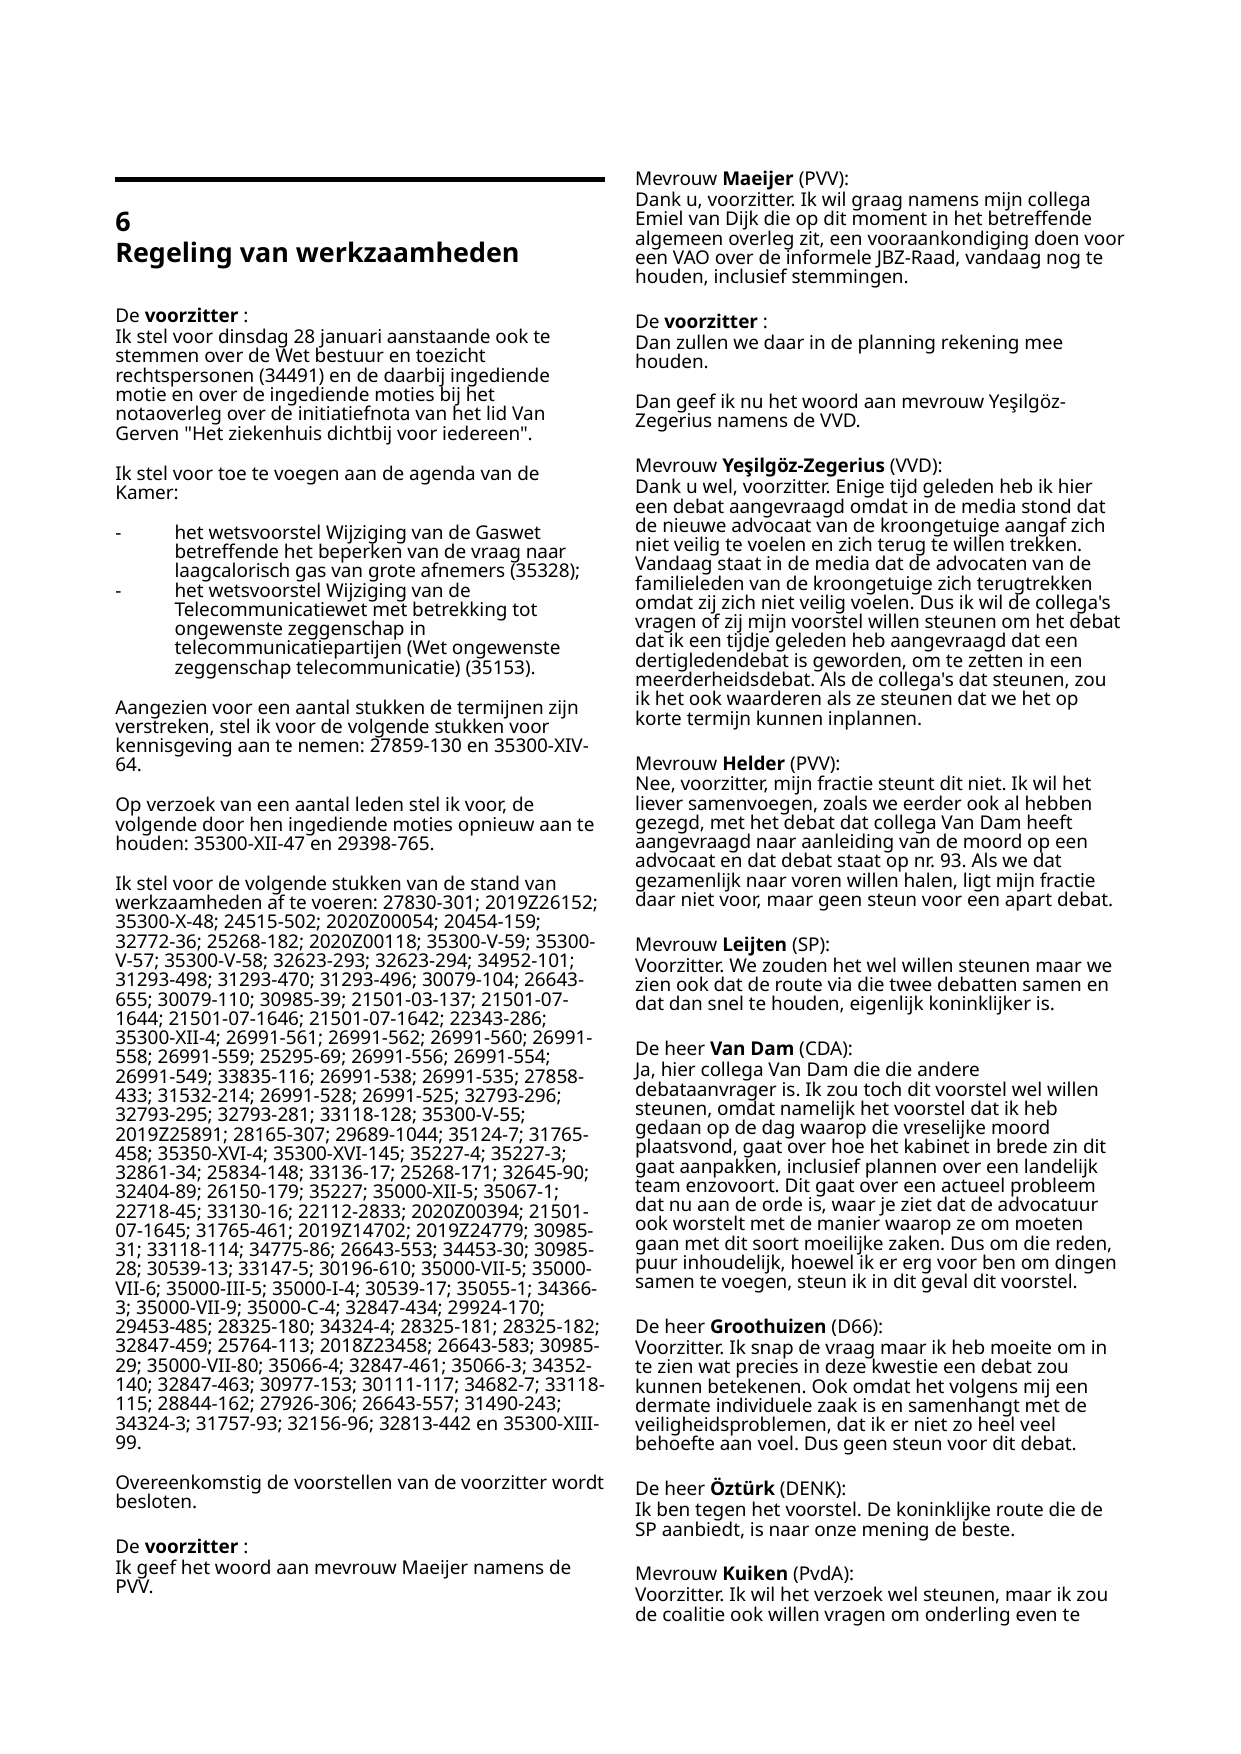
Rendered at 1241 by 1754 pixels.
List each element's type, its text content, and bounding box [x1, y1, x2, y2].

text Ik stel voor toe te voegen aan de agenda van de Kamer: [115, 464, 605, 503]
text Mevrouw Maeijer (PVV): [635, 165, 1125, 191]
list het wetsvoorstel Wijziging van de Telecommunicatiewet met betrekking tot ongewenste zeggenschap in telecommunicatiepartijen (Wet ongewenste zeggenschap telecommunicatie) (35153). [115, 582, 605, 678]
text De voorzitter : [115, 1533, 605, 1559]
text Ik stel voor de volgende stukken van de stand van werkzaamheden af te voeren: 27830-301; 2019Z26152; 35300-X-48; 24515-502; 2020Z00054; 20454-159; 32772-36; 25268-182; 2020Z00118; 35300-V-59; 35300-V-57; 35300-V-58; 32623-293; 32623-294; 34952-101; 31293-498; 31293-470; 31293-496; 30079-104; 26643-655; 30079-110; 30985-39; 21501-03-137; 21501-07-1644; 21501-07-1646; 21501-07-1642; 22343-286; 35300-XII-4; 26991-561; 26991-562; 26991-560; 26991-558; 26991-559; 25295-69; 26991-556; 26991-554; 26991-549; 33835-116; 26991-538; 26991-535; 27858-433; 31532-214; 26991-528; 26991-525; 32793-296; 32793-295; 32793-281; 33118-128; 35300-V-55; 2019Z25891; 28165-307; 29689-1044; 35124-7; 31765-458; 35350-XVI-4; 35300-XVI-145; 35227-4; 35227-3; 32861-34; 25834-148; 33136-17; 25268-171; 32645-90; 32404-89; 26150-179; 35227; 35000-XII-5; 35067-1; 22718-45; 33130-16; 22112-2833; 2020Z00394; 21501-07-1645; 31765-461; 2019Z14702; 2019Z24779; 30985-31; 33118-114; 34775-86; 26643-553; 34453-30; 30985-28; 30539-13; 33147-5; 30196-610; 35000-VII-5; 35000-VII-6; 35000-III-5; 35000-I-4; 30539-17; 35055-1; 34366-3; 35000-VII-9; 35000-C-4; 32847-434; 29924-170; 29453-485; 28325-180; 34324-4; 28325-181; 28325-182; 32847-459; 25764-113; 2018Z23458; 26643-583; 30985-29; 35000-VII-80; 35066-4; 32847-461; 35066-3; 34352-140; 32847-463; 30977-153; 30111-117; 34682-7; 33118-115; 28844-162; 27926-306; 26643-557; 31490-243; 34324-3; 31757-93; 32156-96; 32813-442 en 35300-XIII-99. [115, 875, 605, 1453]
text 6 [115, 203, 605, 239]
text Mevrouw Leijten (SP): [635, 931, 1125, 957]
text Dan zullen we daar in de planning rekening mee houden. [635, 334, 1125, 372]
text Dan geef ik nu het woord aan mevrouw Yeşilgöz-Zegerius namens de VVD. [635, 393, 1125, 432]
text Voorzitter. We zouden het wel willen steunen maar we zien ook dat de route via die twee debatten samen en dat dan snel te houden, eigenlijk koninklijker is. [635, 957, 1125, 1015]
text Overeenkomstig de voorstellen van de voorzitter wordt besloten. [115, 1474, 605, 1512]
text Dank u, voorzitter. Ik wil graag namens mijn collega Emiel van Dijk die op dit moment in het betreffende algemeen overleg zit, een vooraankondiging doen voor een VAO over de informele JBZ-Raad, vandaag nog te houden, inclusief stemmingen. [635, 191, 1125, 287]
list het wetsvoorstel Wijziging van de Gaswet betreffende het beperken van de vraag naar laagcalorisch gas van grote afnemers (35328); [115, 524, 605, 582]
text Mevrouw Yeşilgöz-Zegerius (VVD): [635, 453, 1125, 478]
text De heer Groothuizen (D66): [635, 1313, 1125, 1339]
text Ja, hier collega Van Dam die die andere debataanvrager is. Ik zou toch dit voorstel wel willen steunen, omdat namelijk het voorstel dat ik heb gedaan op de dag waarop die vreselijke moord plaatsvond, gaat over hoe het kabinet in brede zin dit gaat aanpakken, inclusief plannen over een landelijk team enzovoort. Dit gaat over een actueel probleem dat nu aan de orde is, waar je ziet dat de advocatuur ook worstelt met de manier waarop ze om moeten gaan met dit soort moeilijke zaken. Dus om die reden, puur inhoudelijk, hoewel ik er erg voor ben om dingen samen te voegen, steun ik in dit geval dit voorstel. [635, 1061, 1125, 1292]
text Ik geef het woord aan mevrouw Maeijer namens de PVV. [115, 1559, 605, 1598]
text De heer Öztürk (DENK): [635, 1476, 1125, 1501]
text Aangezien voor een aantal stukken de termijnen zijn verstreken, stel ik voor de volgende stukken voor kennisgeving aan te nemen: 27859-130 en 35300-XIV-64. [115, 699, 605, 776]
text Nee, voorzitter, mijn fractie steunt dit niet. Ik wil het liever samenvoegen, zoals we eerder ook al hebben gezegd, met het debat dat collega Van Dam heeft aangevraagd naar aanleiding van de moord op een advocaat en dat debat staat op nr. 93. Als we dat gezamenlijk naar voren willen halen, ligt mijn fractie daar niet voor, maar geen steun voor een apart debat. [635, 775, 1125, 910]
text De voorzitter : [635, 308, 1125, 334]
text Mevrouw Kuiken (PvdA): [635, 1561, 1125, 1586]
text Op verzoek van een aantal leden stel ik voor, de volgende door hen ingediende moties opnieuw aan te houden: 35300-XII-47 en 29398-765. [115, 796, 605, 854]
text Ik stel voor dinsdag 28 januari aanstaande ook te stemmen over de Wet bestuur en toezicht rechtspersonen (34491) en de daarbij ingediende motie en over de ingediende moties bij het notaoverleg over de initiatiefnota van het lid Van Gerven "Het ziekenhuis dichtbij voor iedereen". [115, 328, 605, 444]
text Regeling van werkzaamheden [115, 239, 605, 283]
text Mevrouw Helder (PVV): [635, 750, 1125, 775]
text Voorzitter. Ik wil het verzoek wel steunen, maar ik zou de coalitie ook willen vragen om onderling even te [635, 1586, 1125, 1625]
text Voorzitter. Ik snap de vraag maar ik heb moeite om in te zien wat precies in deze kwestie een debat zou kunnen betekenen. Ook omdat het volgens mij een dermate individuele zaak is en samenhangt met de veiligheidsproblemen, dat ik er niet zo heel veel behoefte aan voel. Dus geen steun voor dit debat. [635, 1339, 1125, 1455]
text Dank u wel, voorzitter. Enige tijd geleden heb ik hier een debat aangevraagd omdat in de media stond dat de nieuwe advocaat van de kroongetuige aangaf zich niet veilig te voelen en zich terug te willen trekken. Vandaag staat in de media dat de advocaten van de familieleden van de kroongetuige zich terugtrekken omdat zij zich niet veilig voelen. Dus ik wil de collega's vragen of zij mijn voorstel willen steunen om het debat dat ik een tijdje geleden heb aangevraagd dat een dertigledendebat is geworden, om te zetten in een meerderheidsdebat. Als de collega's dat steunen, zou ik het ook waarderen als ze steunen dat we het op korte termijn kunnen inplannen. [635, 478, 1125, 729]
text De voorzitter : [115, 302, 605, 328]
text De heer Van Dam (CDA): [635, 1036, 1125, 1061]
text Ik ben tegen het voorstel. De koninklijke route die de SP aanbiedt, is naar onze mening de beste. [635, 1501, 1125, 1540]
